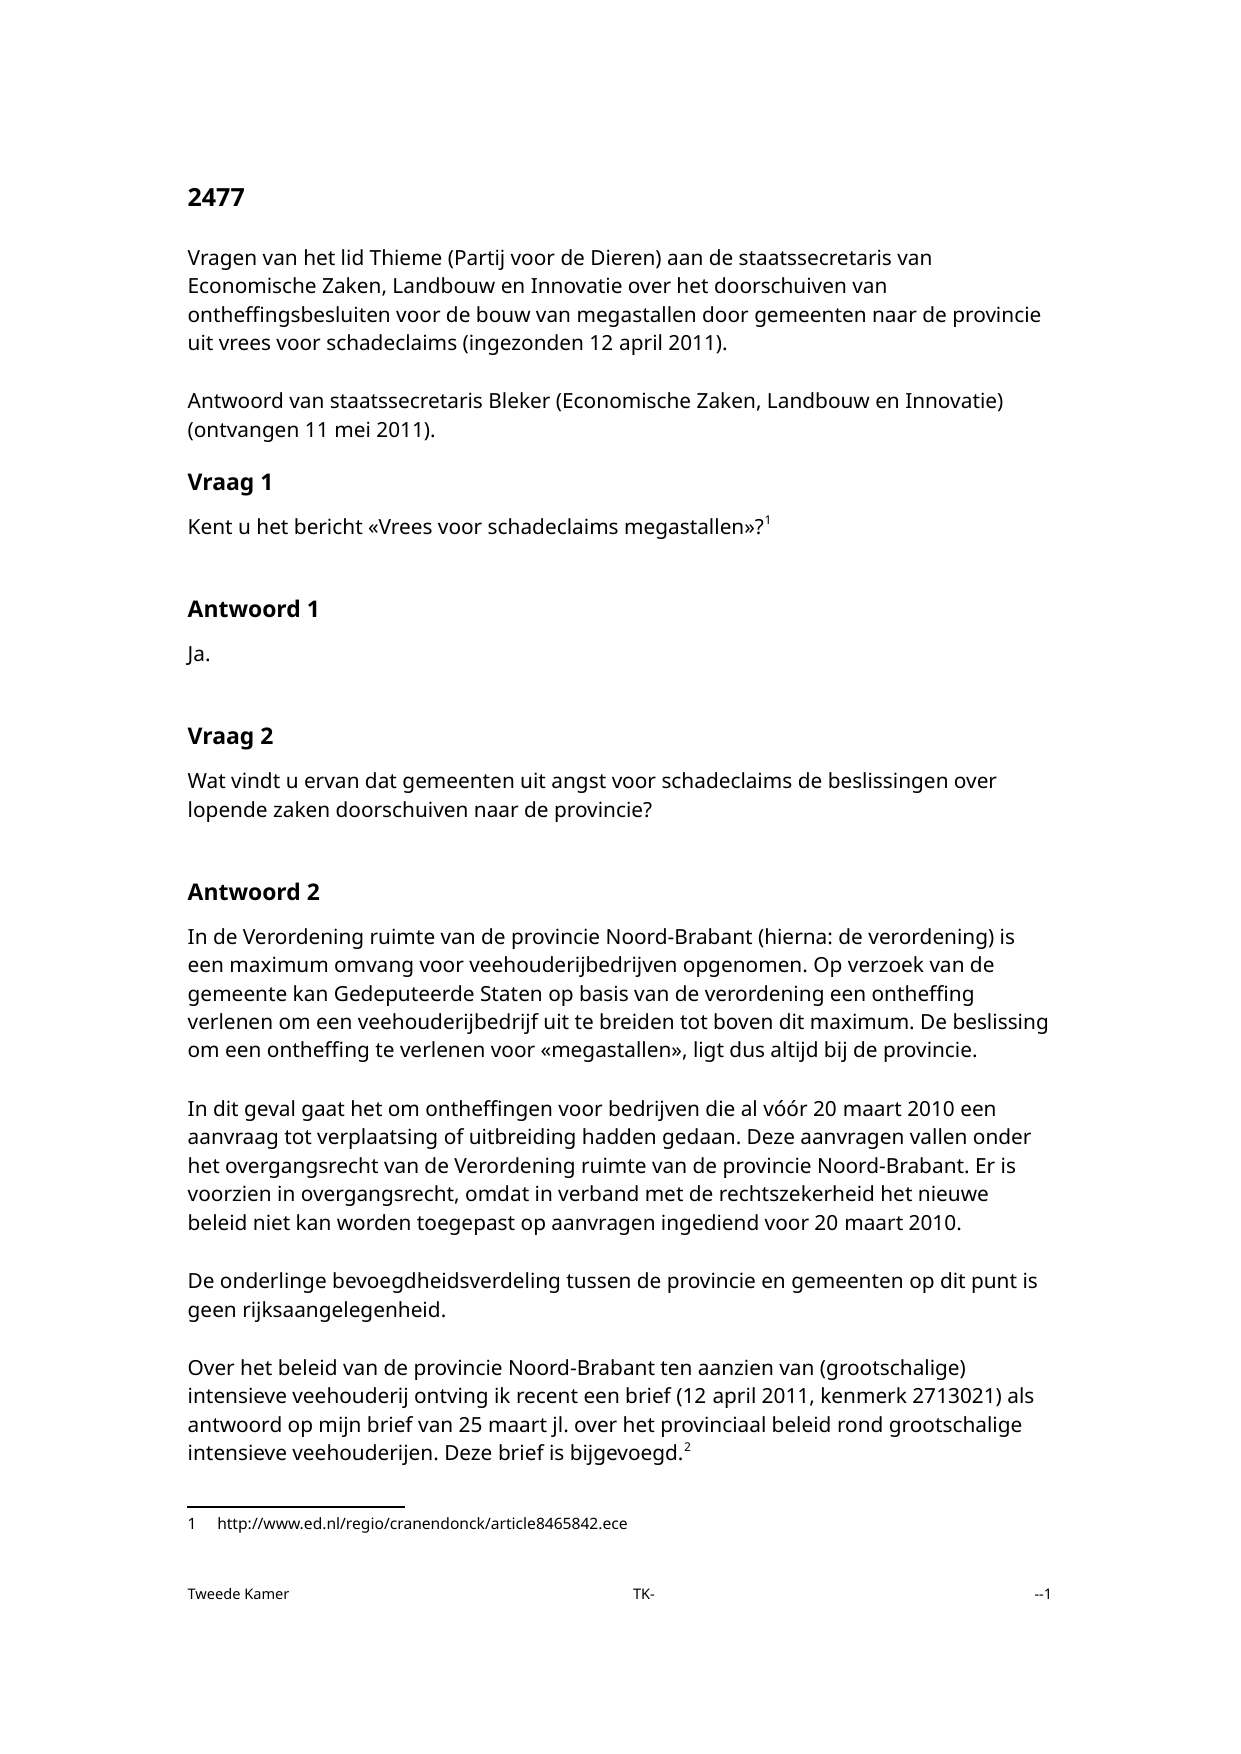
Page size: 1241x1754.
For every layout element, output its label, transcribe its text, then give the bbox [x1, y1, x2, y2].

subtitle Antwoord 1 [187, 593, 1053, 624]
text Kent u het bericht «Vrees voor schadeclaims megastallen»? [187, 512, 1053, 540]
text Vragen van het lid Thieme (Partij voor de Dieren) aan de staatssecretaris van Economische Zaken, Landbouw en Innovatie over het doorschuiven van ontheffingsbesluiten voor de bouw van megastallen door gemeenten naar de provincie uit vrees voor schadeclaims (ingezonden 12 april 2011). [187, 243, 1053, 357]
subtitle Vraag 1 [187, 466, 1053, 497]
text http://www.ed.nl/regio/cranendonck/article8465842.ece [187, 1506, 1053, 1534]
text 2477 [187, 179, 1053, 213]
text In dit geval gaat het om ontheffingen voor bedrijven die al vóór 20 maart 2010 een aanvraag tot verplaatsing of uitbreiding hadden gedaan. Deze aanvragen vallen onder het overgangsrecht van de Verordening ruimte van de provincie Noord-Brabant. Er is voorzien in overgangsrecht, omdat in verband met de rechtszekerheid het nieuwe beleid niet kan worden toegepast op aanvragen ingediend voor 20 maart 2010. [187, 1094, 1053, 1236]
text Ja. [187, 639, 1053, 667]
subtitle Antwoord 2 [187, 876, 1053, 907]
subtitle Vraag 2 [187, 720, 1053, 751]
text De onderlinge bevoegdheidsverdeling tussen de provincie en gemeenten op dit punt is geen rijksaangelegenheid. [187, 1266, 1053, 1323]
text Antwoord van staatssecretaris Bleker (Economische Zaken, Landbouw en Innovatie) (ontvangen 11 mei 2011). [187, 386, 1053, 443]
text Over het beleid van de provincie Noord-Brabant ten aanzien van (grootschalige) intensieve veehouderij ontving ik recent een brief (12 april 2011, kenmerk 2713021) als antwoord op mijn brief van 25 maart jl. over het provinciaal beleid rond grootschalige intensieve veehouderijen. Deze brief is bijgevoegd. [187, 1353, 1053, 1467]
text In de Verordening ruimte van de provincie Noord-Brabant (hierna: de verordening) is een maximum omvang voor veehouderijbedrijven opgenomen. Op verzoek van de gemeente kan Gedeputeerde Staten op basis van de verordening een ontheffing verlenen om een veehouderijbedrijf uit te breiden tot boven dit maximum. De beslissing om een ontheffing te verlenen voor «megastallen», ligt dus altijd bij de provincie. [187, 922, 1053, 1064]
text Wat vindt u ervan dat gemeenten uit angst voor schadeclaims de beslissingen over lopende zaken doorschuiven naar de provincie? [187, 766, 1053, 823]
